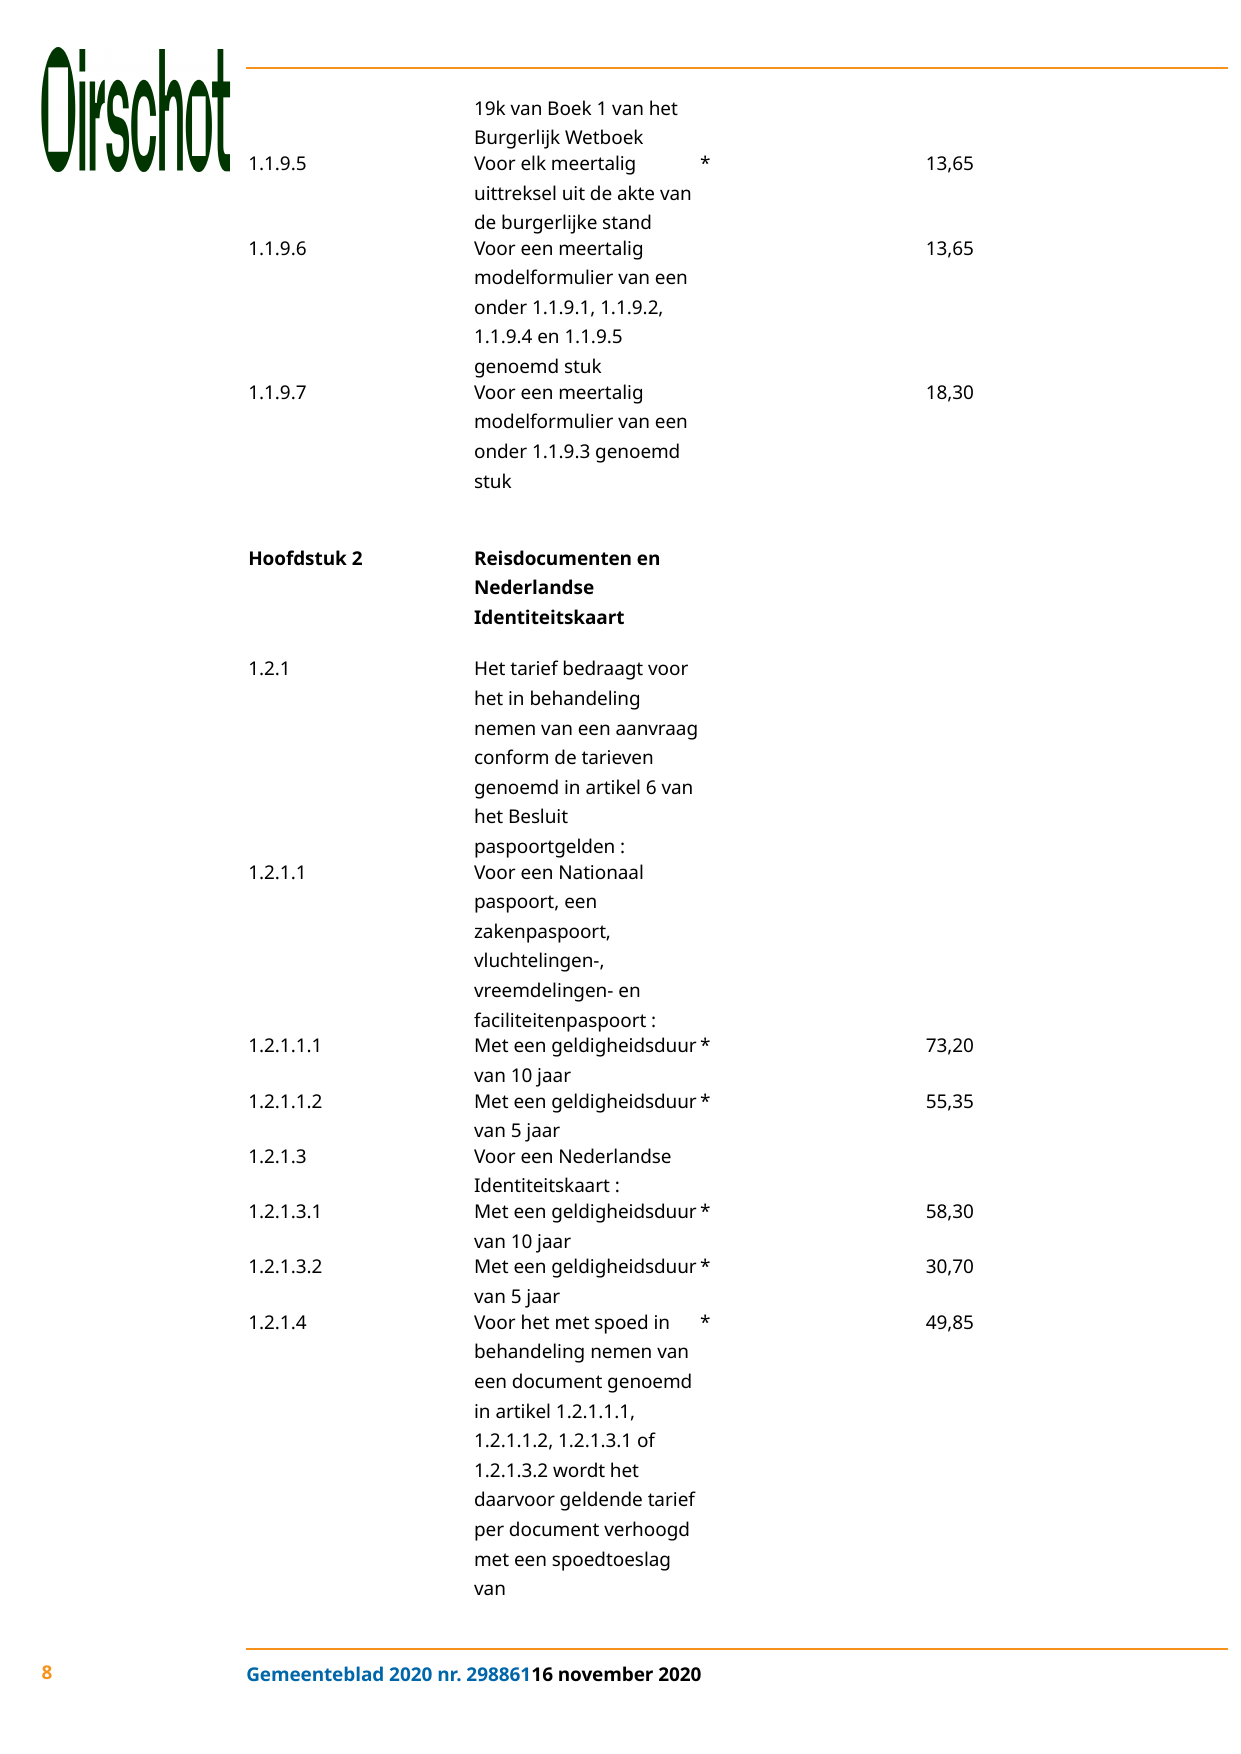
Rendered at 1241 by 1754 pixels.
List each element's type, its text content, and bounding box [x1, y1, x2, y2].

table_cell 1.2.1.3.1 [248, 1199, 474, 1254]
table_cell [926, 859, 1152, 1032]
table_cell [700, 379, 926, 493]
table_cell 19k van Boek 1 van het Burgerlijk Wetboek [474, 95, 700, 150]
table_cell * [700, 1254, 926, 1309]
table_cell [926, 95, 1152, 150]
table_cell Met een geldigheidsduur van 5 jaar [474, 1254, 700, 1309]
table_cell [926, 519, 1152, 545]
table_cell Hoofdstuk 2 [248, 545, 474, 630]
table_cell 1.2.1.1.1 [248, 1033, 474, 1088]
table_cell [700, 656, 926, 859]
table_cell 30,70 [926, 1254, 1152, 1309]
table_cell [700, 545, 926, 630]
table_cell 18,30 [926, 379, 1152, 493]
table_cell 49,85 [926, 1309, 1152, 1601]
table_cell 1.2.1.1 [248, 859, 474, 1032]
table_cell [248, 95, 474, 150]
table_cell Het tarief bedraagt voor het in behandeling nemen van een aanvraag conform de tarieven genoemd in artikel 6 van het Besluit paspoortgelden : [474, 656, 700, 859]
table_cell [926, 656, 1152, 859]
table_cell Met een geldigheidsduur van 5 jaar [474, 1088, 700, 1143]
table_cell 1.2.1.3.2 [248, 1254, 474, 1309]
table_cell 1.1.9.6 [248, 235, 474, 379]
table_cell 55,35 [926, 1088, 1152, 1143]
table_cell [248, 494, 474, 519]
table_cell Reisdocumenten en Nederlandse Identiteitskaart [474, 545, 700, 630]
table_cell [700, 630, 926, 656]
table_cell * [700, 1309, 926, 1601]
table_cell [700, 235, 926, 379]
picture [41, 47, 231, 172]
table_cell [474, 494, 700, 519]
table_cell * [700, 1199, 926, 1254]
table_cell Met een geldigheidsduur van 10 jaar [474, 1199, 700, 1254]
table_cell [248, 519, 474, 545]
table_cell 13,65 [926, 150, 1152, 235]
table_cell [474, 519, 700, 545]
table_cell 73,20 [926, 1033, 1152, 1088]
table_cell [474, 630, 700, 656]
table_cell Voor een meertalig modelformulier van een onder 1.1.9.1, 1.1.9.2, 1.1.9.4 en 1.1.9.5 genoemd stuk [474, 235, 700, 379]
table_cell Voor het met spoed in behandeling nemen van een document genoemd in artikel 1.2.1.1.1, 1.2.1.1.2, 1.2.1.3.1 of 1.2.1.3.2 wordt het daarvoor geldende tarief per document verhoogd met een spoedtoeslag van [474, 1309, 700, 1601]
table_cell 1.2.1.4 [248, 1309, 474, 1601]
table_cell 13,65 [926, 235, 1152, 379]
table_cell * [700, 1033, 926, 1088]
table_cell 1.1.9.5 [248, 150, 474, 235]
table_cell [926, 1143, 1152, 1198]
table_cell [700, 1143, 926, 1198]
table_cell 1.2.1.1.2 [248, 1088, 474, 1143]
table_cell 1.2.1 [248, 656, 474, 859]
table_cell Met een geldigheidsduur van 10 jaar [474, 1033, 700, 1088]
table_cell * [700, 150, 926, 235]
table_cell [926, 494, 1152, 519]
table_cell [700, 519, 926, 545]
table_cell 1.1.9.7 [248, 379, 474, 493]
table_cell Voor een Nationaal paspoort, een zakenpaspoort, vluchtelingen-, vreemdelingen- en faciliteitenpaspoort : [474, 859, 700, 1032]
table_cell [926, 630, 1152, 656]
table_cell Voor een Nederlandse Identiteitskaart : [474, 1143, 700, 1198]
table_cell 1.2.1.3 [248, 1143, 474, 1198]
table_cell [700, 95, 926, 150]
table_cell Voor een meertalig modelformulier van een onder 1.1.9.3 genoemd stuk [474, 379, 700, 493]
table_cell 58,30 [926, 1199, 1152, 1254]
table_cell * [700, 1088, 926, 1143]
table_cell [926, 545, 1152, 630]
table_cell [700, 494, 926, 519]
table_cell [700, 859, 926, 1032]
table_cell Voor elk meertalig uittreksel uit de akte van de burgerlijke stand [474, 150, 700, 235]
table_cell [248, 630, 474, 656]
